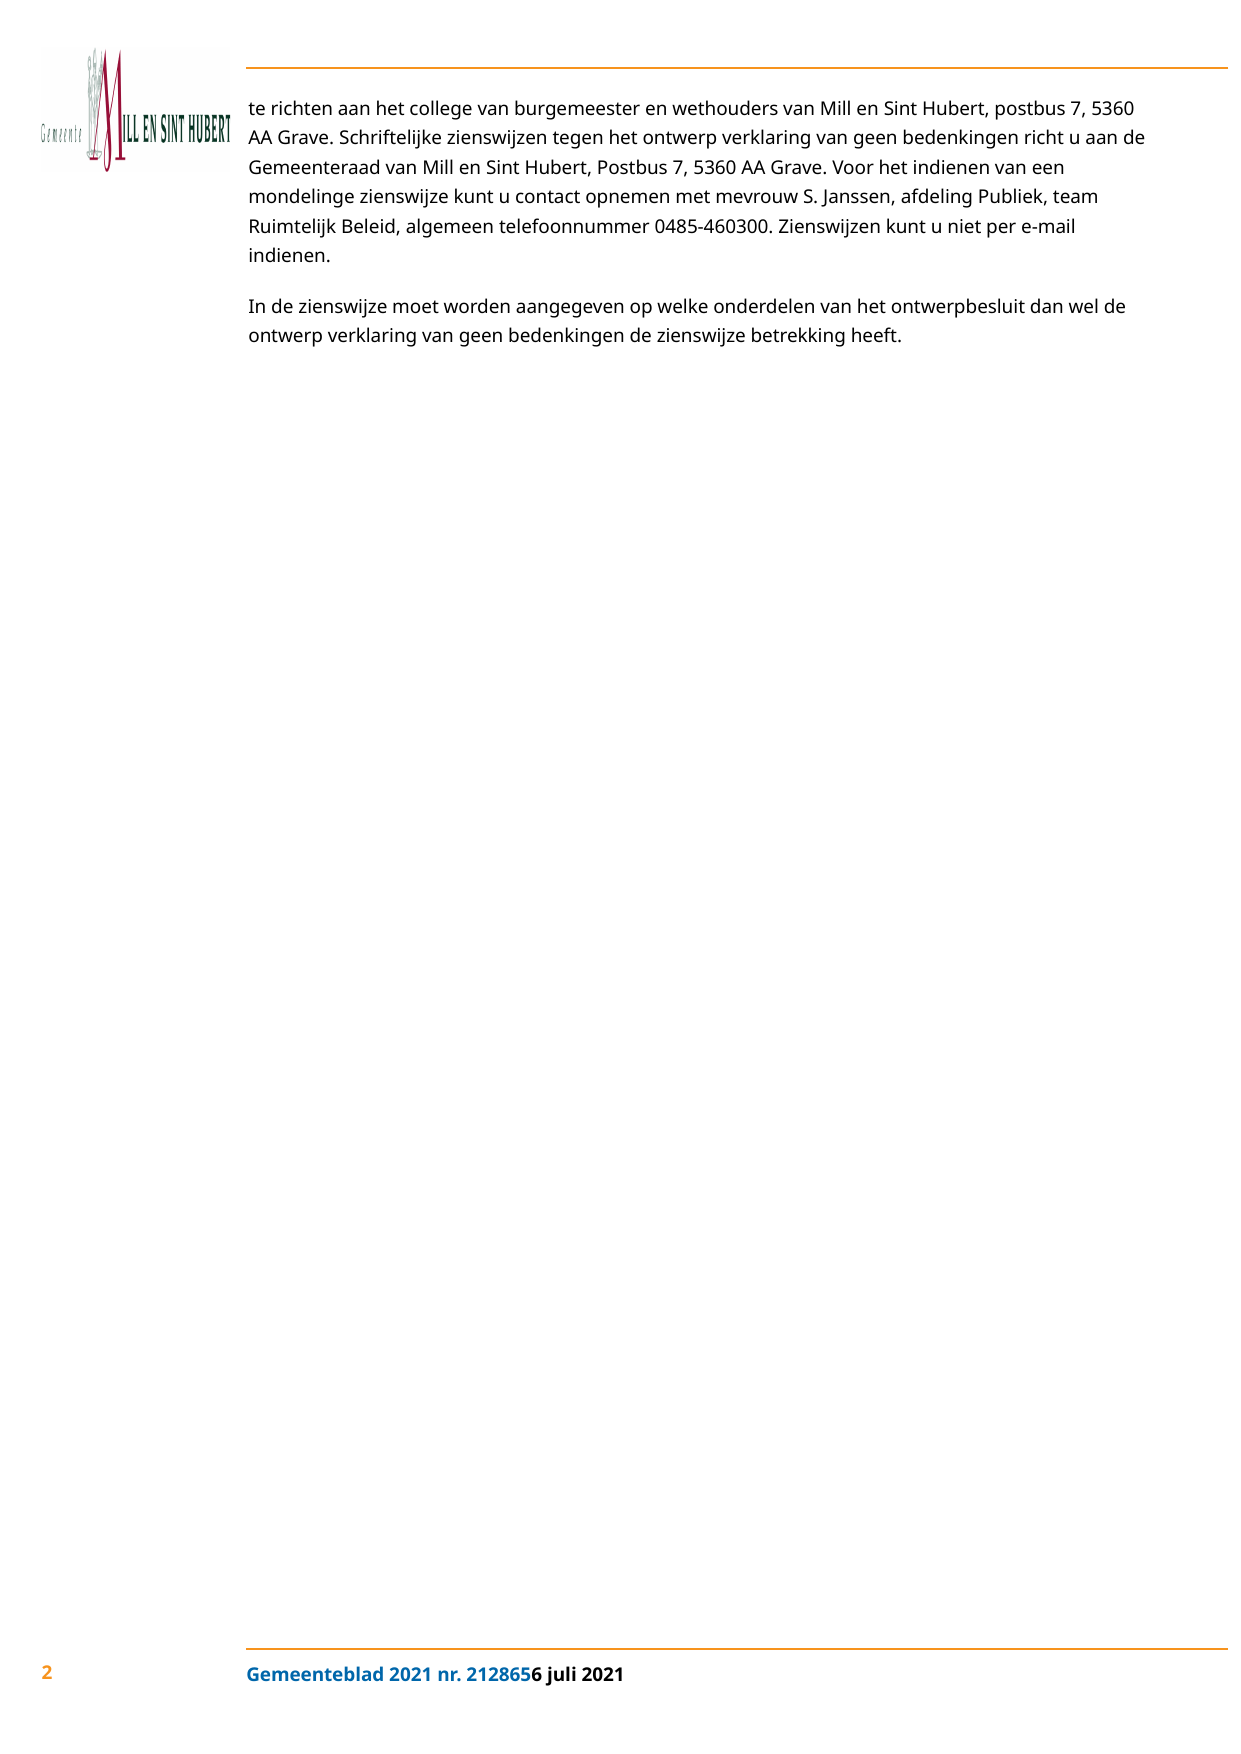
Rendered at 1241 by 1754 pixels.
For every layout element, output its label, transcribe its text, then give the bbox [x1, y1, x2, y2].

picture [41, 47, 231, 172]
text In de zienswijze moet worden aangegeven op welke onderdelen van het ontwerpbesluit dan wel de ontwerp verklaring van geen bedenkingen de zienswijze betrekking heeft. [248, 293, 1152, 348]
text te richten aan het college van burgemeester en wethouders van Mill en Sint Hubert, postbus 7, 5360 AA Grave. Schriftelijke zienswijzen tegen het ontwerp verklaring van geen bedenkingen richt u aan de Gemeenteraad van Mill en Sint Hubert, Postbus 7, 5360 AA Grave. Voor het indienen van een mondelinge zienswijze kunt u contact opnemen met mevrouw S. Janssen, afdeling Publiek, team Ruimtelijk Beleid, algemeen telefoonnummer 0485-460300. Zienswijzen kunt u niet per e-mail indienen. [248, 95, 1152, 268]
